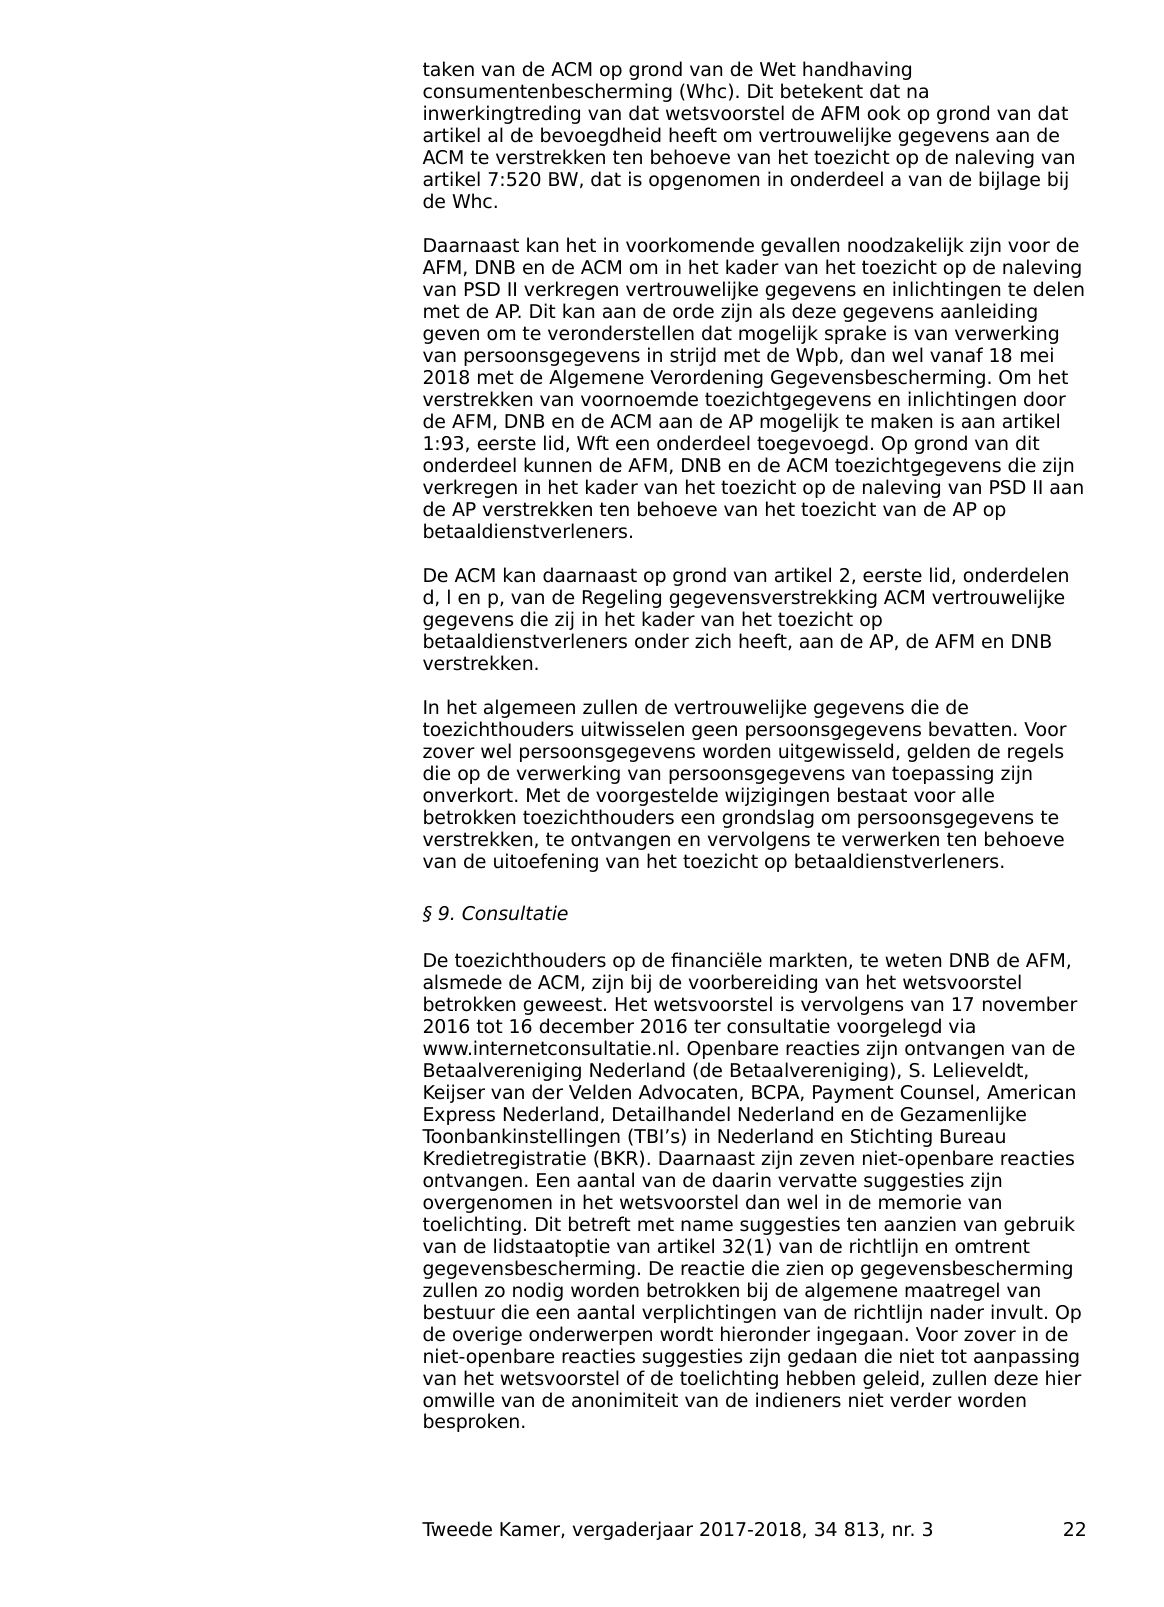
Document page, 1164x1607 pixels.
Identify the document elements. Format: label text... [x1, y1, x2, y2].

text In het algemeen zullen de vertrouwelijke gegevens die de toezichthouders uitwisselen geen persoonsgegevens bevatten. Voor zover wel persoonsgegevens worden uitgewisseld, gelden de regels die op de verwerking van persoonsgegevens van toepassing zijn onverkort. Met de voorgestelde wijzigingen bestaat voor alle betrokken toezichthouders een grondslag om persoonsgegevens te verstrekken, te ontvangen en vervolgens te verwerken ten behoeve van de uitoefening van het toezicht op betaaldienstverleners. [422, 697, 1087, 873]
subtitle § 9. Consultatie [422, 903, 1087, 925]
text De toezichthouders op de financiële markten, te weten DNB de AFM, alsmede de ACM, zijn bij de voorbereiding van het wetsvoorstel betrokken geweest. Het wetsvoorstel is vervolgens van 17 november 2016 tot 16 december 2016 ter consultatie voorgelegd via www.internetconsultatie.nl. Openbare reacties zijn ontvangen van de Betaalvereniging Nederland (de Betaalvereniging), S. Lelieveldt, Keijser van der Velden Advocaten, BCPA, Payment Counsel, American Express Nederland, Detailhandel Nederland en de Gezamenlijke Toonbankinstellingen (TBI’s) in Nederland en Stichting Bureau Kredietregistratie (BKR). Daarnaast zijn zeven niet-openbare reacties ontvangen. Een aantal van de daarin vervatte suggesties zijn overgenomen in het wetsvoorstel dan wel in de memorie van toelichting. Dit betreft met name suggesties ten aanzien van gebruik van de lidstaatoptie van artikel 32(1) van de richtlijn en omtrent gegevensbescherming. De reactie die zien op gegevensbescherming zullen zo nodig worden betrokken bij de algemene maatregel van bestuur die een aantal verplichtingen van de richtlijn nader invult. Op de overige onderwerpen wordt hieronder ingegaan. Voor zover in de niet-openbare reacties suggesties zijn gedaan die niet tot aanpassing van het wetsvoorstel of de toelichting hebben geleid, zullen deze hier omwille van de anonimiteit van de indieners niet verder worden besproken. [422, 950, 1087, 1433]
text taken van de ACM op grond van de Wet handhaving consumentenbescherming (Whc). Dit betekent dat na inwerkingtreding van dat wetsvoorstel de AFM ook op grond van dat artikel al de bevoegdheid heeft om vertrouwelijke gegevens aan de ACM te verstrekken ten behoeve van het toezicht op de naleving van artikel 7:520 BW, dat is opgenomen in onderdeel a van de bijlage bij de Whc. [422, 59, 1087, 213]
text Daarnaast kan het in voorkomende gevallen noodzakelijk zijn voor de AFM, DNB en de ACM om in het kader van het toezicht op de naleving van PSD II verkregen vertrouwelijke gegevens en inlichtingen te delen met de AP. Dit kan aan de orde zijn als deze gegevens aanleiding geven om te veronderstellen dat mogelijk sprake is van verwerking van persoonsgegevens in strijd met de Wpb, dan wel vanaf 18 mei 2018 met de Algemene Verordening Gegevensbescherming. Om het verstrekken van voornoemde toezichtgegevens en inlichtingen door de AFM, DNB en de ACM aan de AP mogelijk te maken is aan artikel 1:93, eerste lid, Wft een onderdeel toegevoegd. Op grond van dit onderdeel kunnen de AFM, DNB en de ACM toezichtgegevens die zijn verkregen in het kader van het toezicht op de naleving van PSD II aan de AP verstrekken ten behoeve van het toezicht van de AP op betaaldienstverleners. [422, 235, 1087, 543]
text De ACM kan daarnaast op grond van artikel 2, eerste lid, onderdelen d, l en p, van de Regeling gegevensverstrekking ACM vertrouwelijke gegevens die zij in het kader van het toezicht op betaaldienstverleners onder zich heeft, aan de AP, de AFM en DNB verstrekken. [422, 565, 1087, 675]
